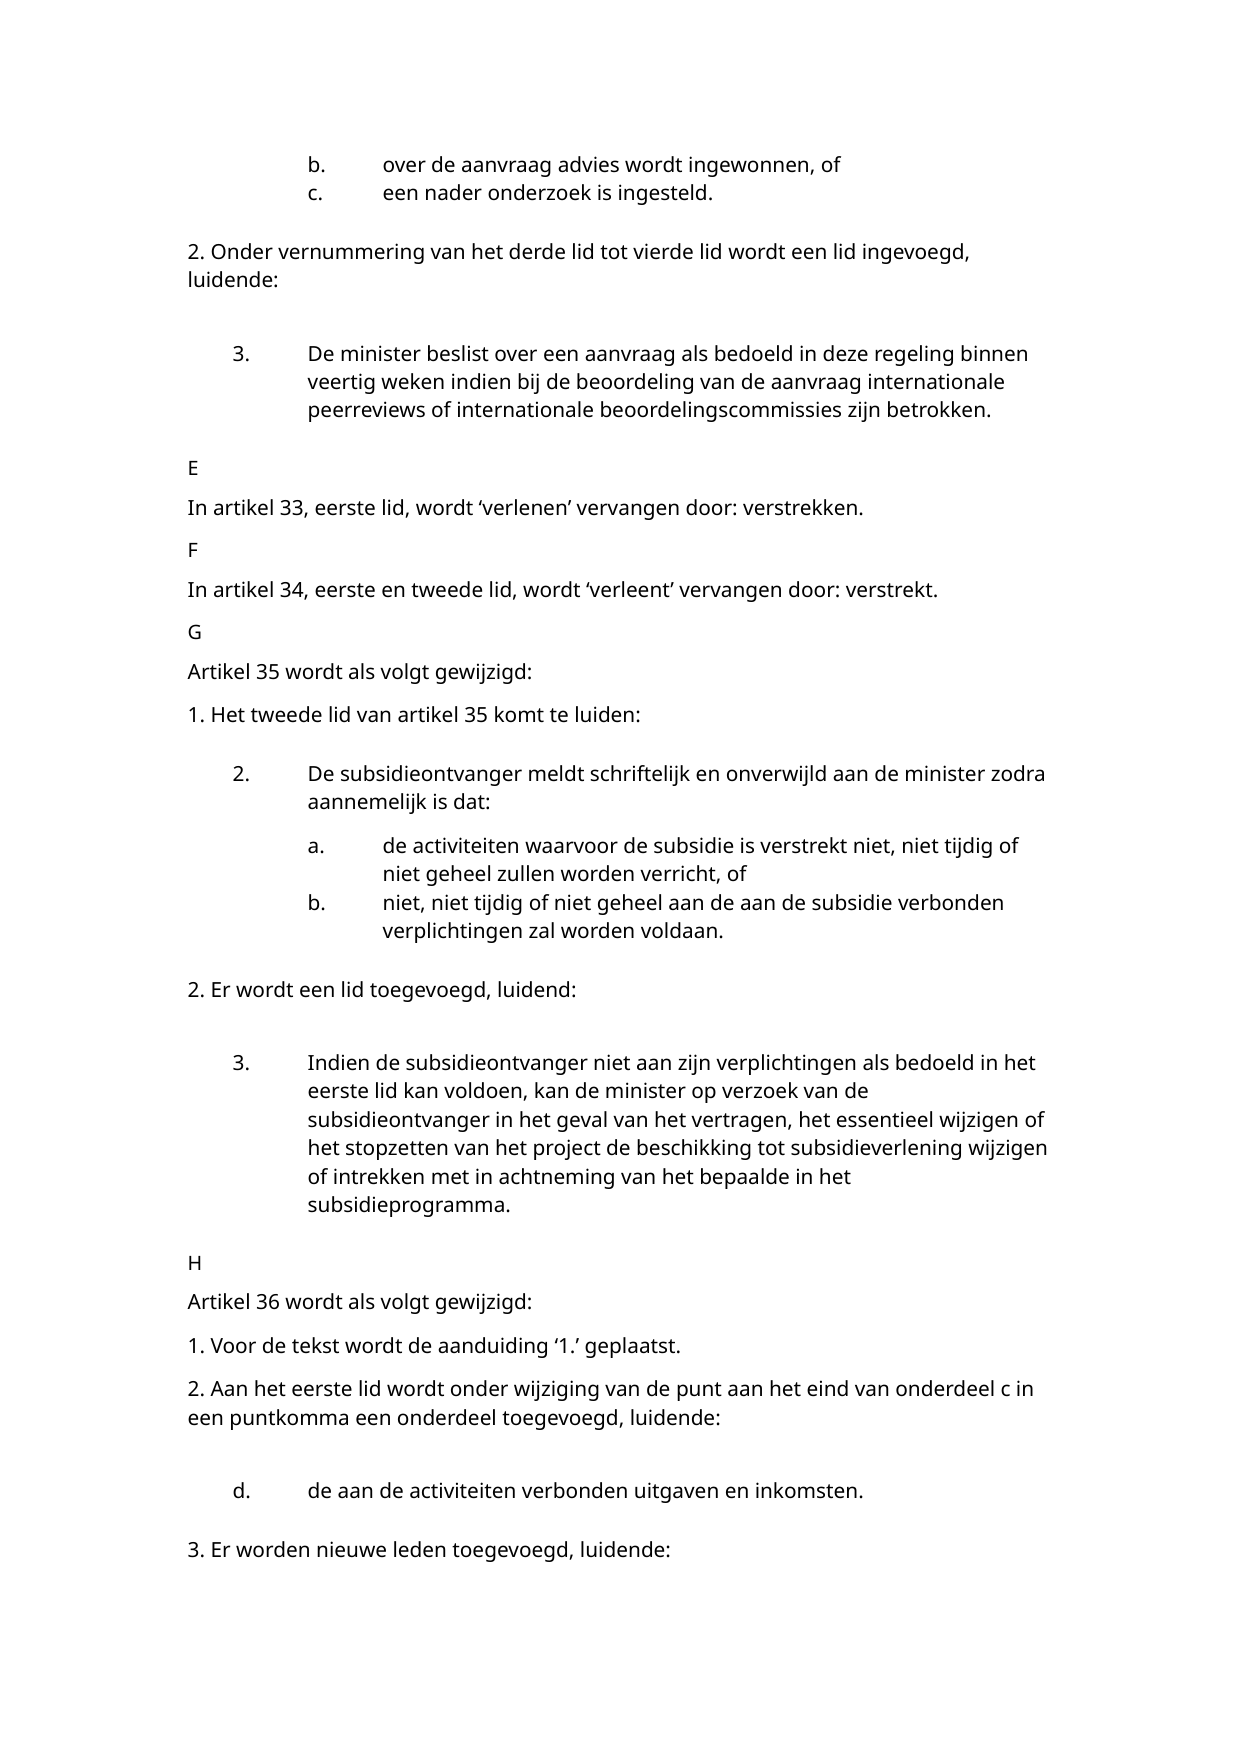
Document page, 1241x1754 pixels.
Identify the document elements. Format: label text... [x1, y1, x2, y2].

text 2. Er wordt een lid toegevoegd, luidend: [187, 975, 1053, 1003]
text Artikel 36 wordt als volgt gewijzigd: [187, 1287, 1053, 1316]
text Artikel 35 wordt als volgt gewijzigd: [187, 657, 1053, 686]
list Indien de subsidieontvanger niet aan zijn verplichtingen als bedoeld in het eerste lid kan voldoen, kan de minister op verzoek van de subsidieontvanger in het geval van het vertragen, het essentieel wijzigen of het stopzetten van het project de beschikking tot subsidieverlening wijzigen of intrekken met in achtneming van het bepaalde in het subsidieprogramma. [232, 1048, 1053, 1219]
text 2. Onder vernummering van het derde lid tot vierde lid wordt een lid ingevoegd, luidende: [187, 237, 1053, 294]
text 2. Aan het eerste lid wordt onder wijziging van de punt aan het eind van onderdeel c in een puntkomma een onderdeel toegevoegd, luidende: [187, 1374, 1053, 1431]
list een nader onderzoek is ingesteld. [307, 178, 1053, 207]
text F [187, 536, 1053, 563]
text 1. Voor de tekst wordt de aanduiding ‘1.’ geplaatst. [187, 1331, 1053, 1359]
list over de aanvraag advies wordt ingewonnen, of [307, 150, 1053, 178]
text H [187, 1249, 1053, 1276]
list de activiteiten waarvoor de subsidie is verstrekt niet, niet tijdig of niet geheel zullen worden verricht, of [307, 831, 1053, 888]
text In artikel 34, eerste en tweede lid, wordt ‘verleent’ vervangen door: verstrekt. [187, 575, 1053, 603]
text In artikel 33, eerste lid, wordt ‘verlenen’ vervangen door: verstrekken. [187, 493, 1053, 521]
list niet, niet tijdig of niet geheel aan de aan de subsidie verbonden verplichtingen zal worden voldaan. [307, 888, 1053, 945]
list De minister beslist over een aanvraag als bedoeld in deze regeling binnen veertig weken indien bij de beoordeling van de aanvraag internationale peerreviews of internationale beoordelingscommissies zijn betrokken. [232, 339, 1053, 424]
text 1. Het tweede lid van artikel 35 komt te luiden: [187, 701, 1053, 729]
list De subsidieontvanger meldt schriftelijk en onverwijld aan de minister zodra aannemelijk is dat: [232, 759, 1053, 816]
text 3. Er worden nieuwe leden toegevoegd, luidende: [187, 1535, 1053, 1563]
text G [187, 618, 1053, 645]
text E [187, 454, 1053, 481]
list de aan de activiteiten verbonden uitgaven en inkomsten. [232, 1476, 1053, 1505]
